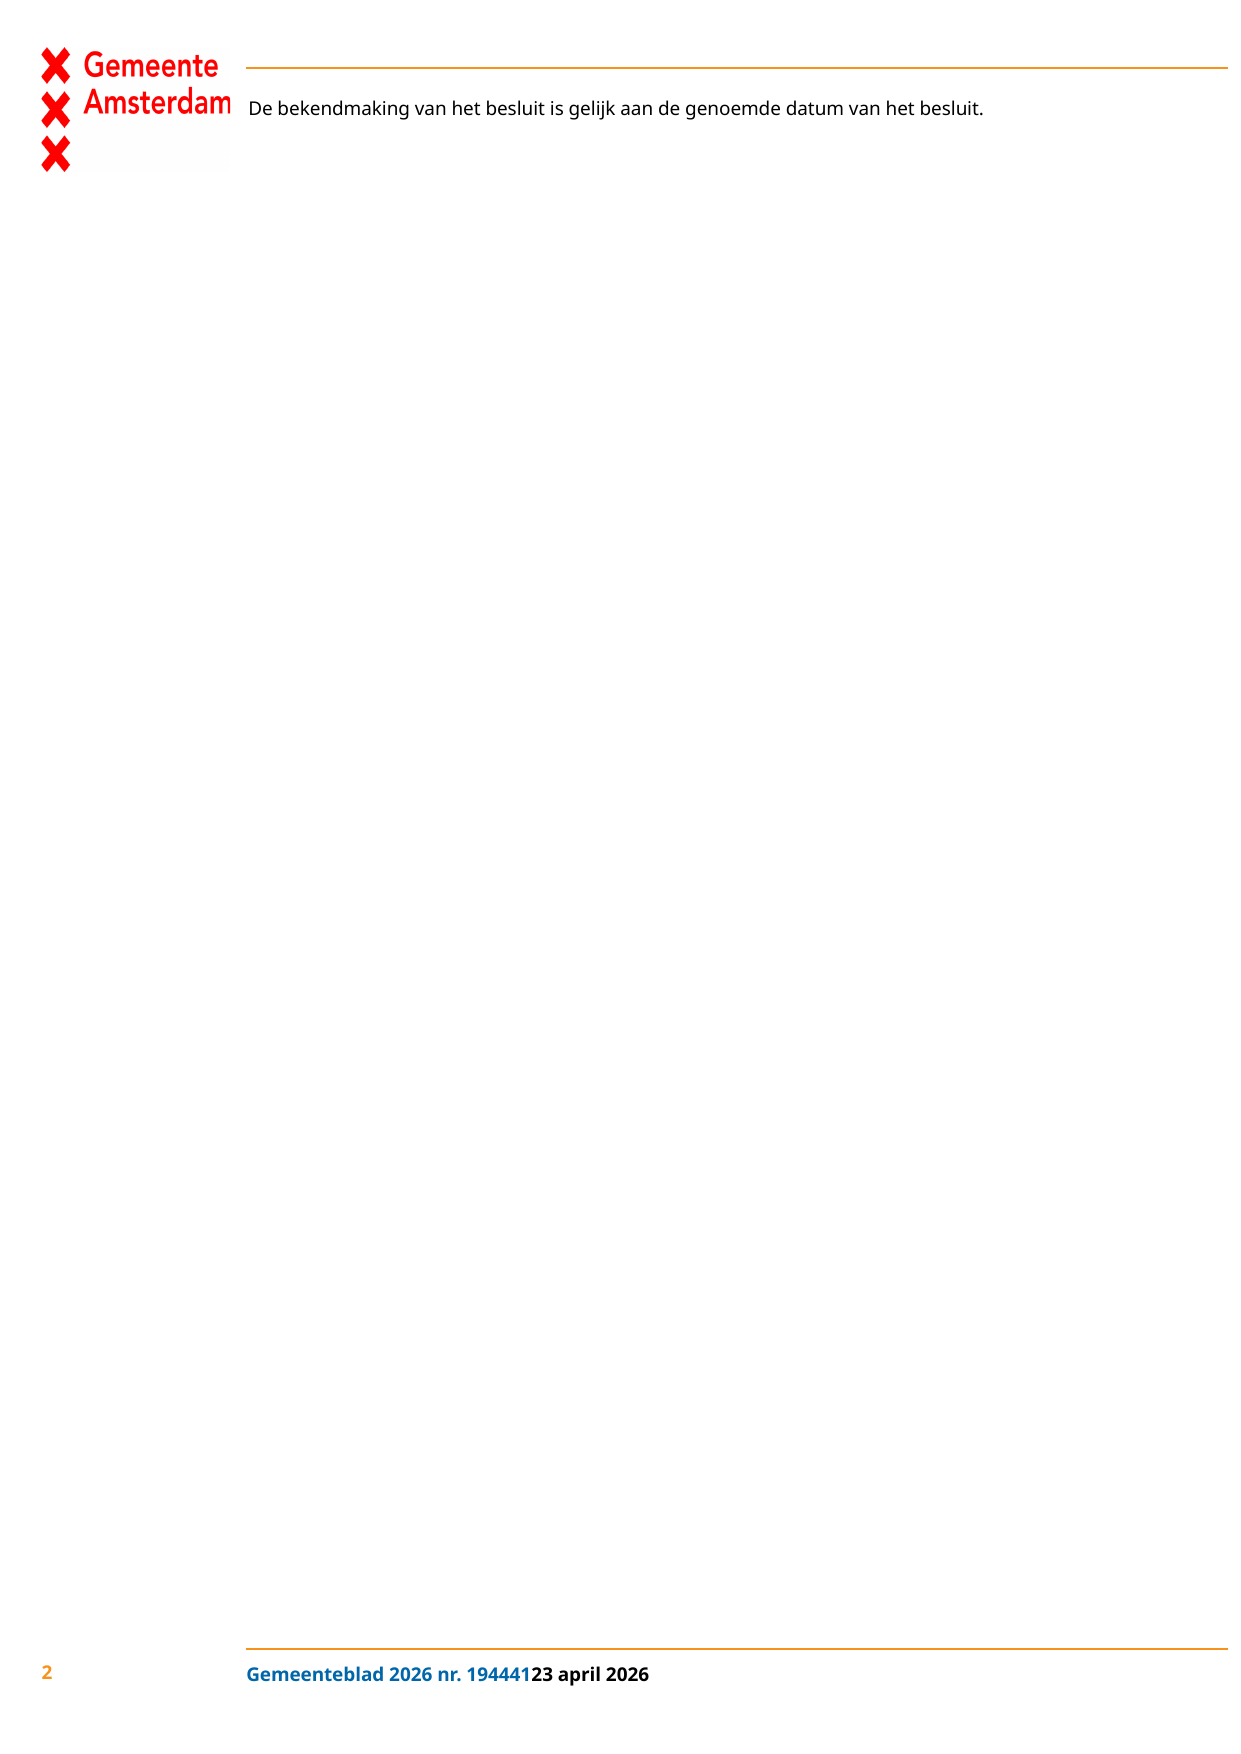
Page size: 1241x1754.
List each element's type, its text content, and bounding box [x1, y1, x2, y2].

text De bekendmaking van het besluit is gelijk aan de genoemde datum van het besluit. [248, 95, 1152, 121]
picture [41, 47, 231, 172]
